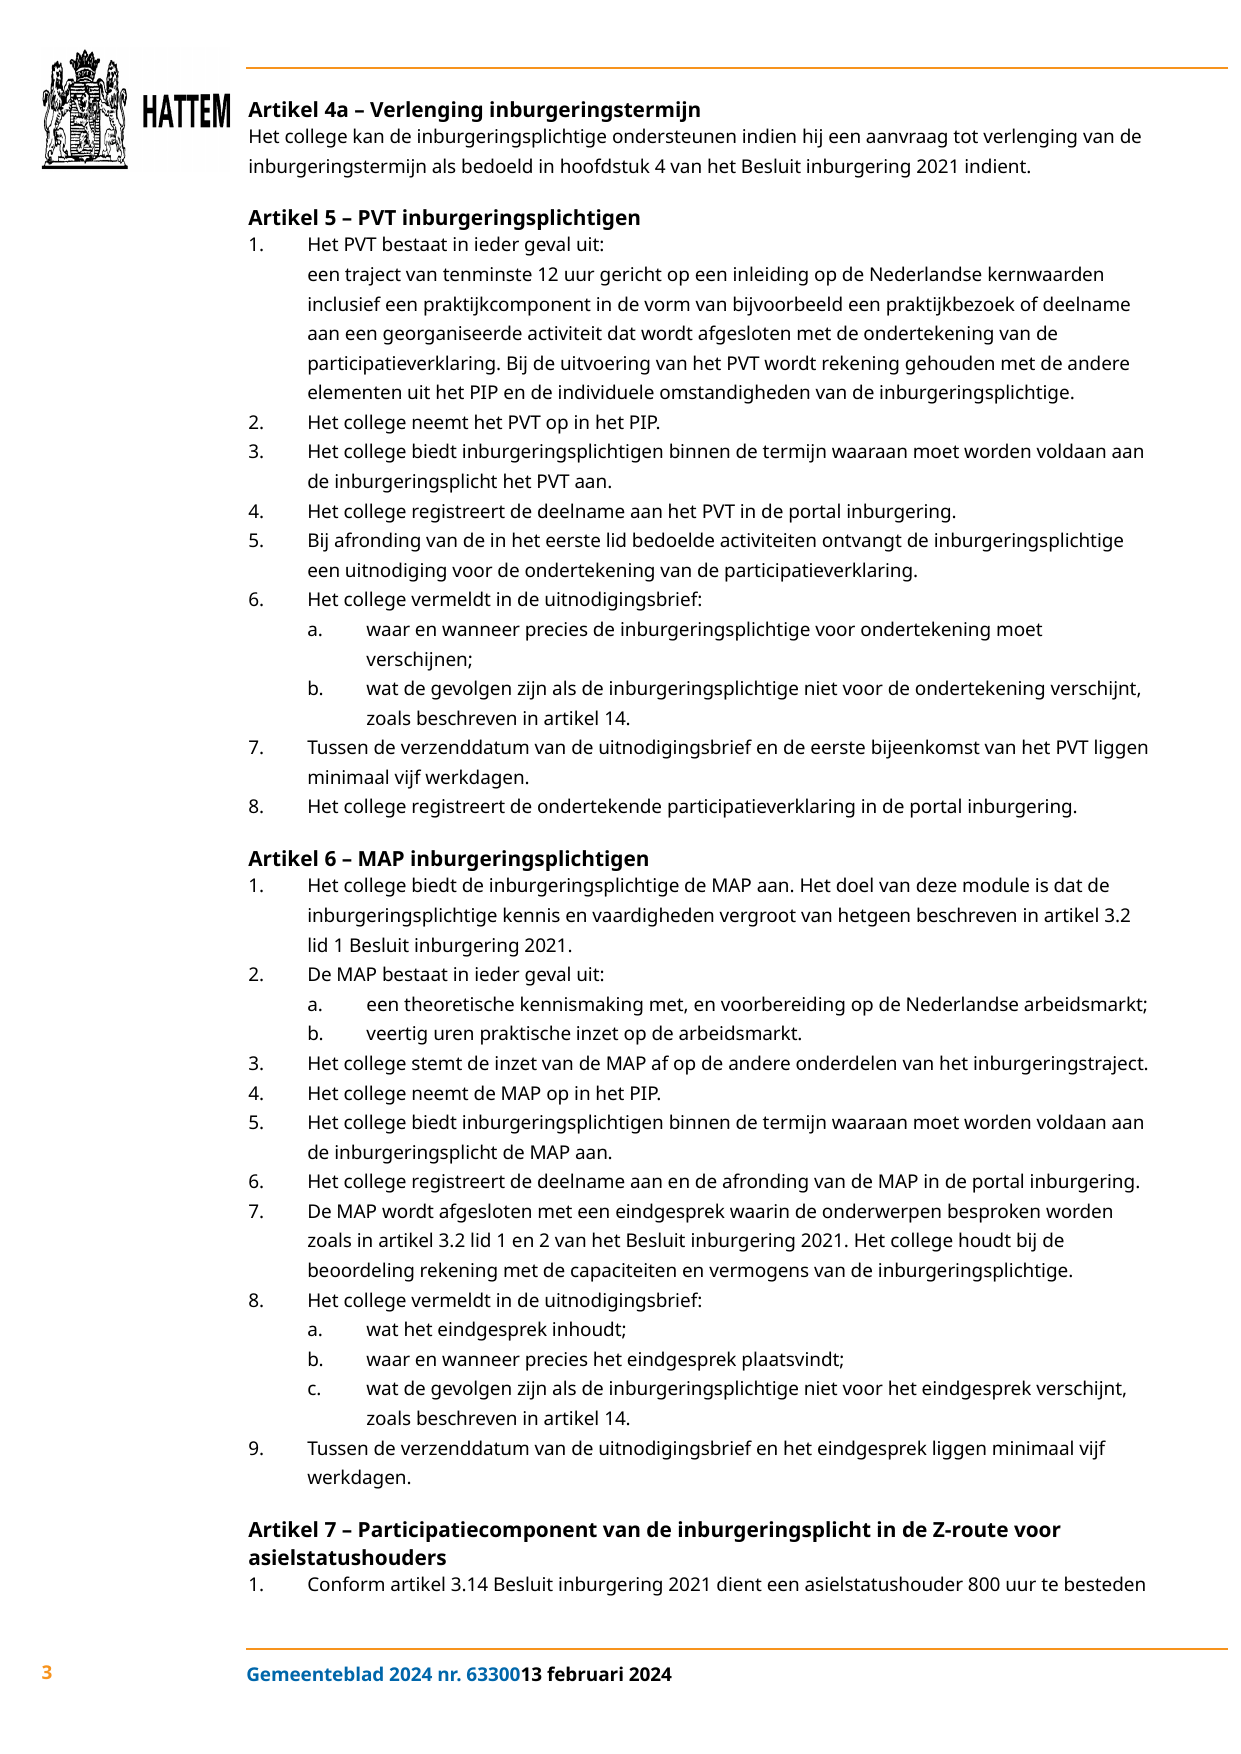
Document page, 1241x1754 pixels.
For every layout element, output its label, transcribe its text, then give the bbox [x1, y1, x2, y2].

list Het college biedt inburgeringsplichtigen binnen de termijn waaraan moet worden voldaan aan de inburgeringsplicht het PVT aan. [248, 439, 1152, 494]
text Artikel 4a – Verlenging inburgeringstermijn [248, 95, 1152, 123]
list Het college biedt inburgeringsplichtigen binnen de termijn waaraan moet worden voldaan aan de inburgeringsplicht de MAP aan. [248, 1109, 1152, 1164]
list Het college neemt het PVT op in het PIP. [248, 409, 1152, 435]
list Het college registreert de deelname aan het PVT in de portal inburgering. [248, 498, 1152, 524]
list Het college biedt de inburgeringsplichtige de MAP aan. Het doel van deze module is dat de inburgeringsplichtige kennis en vaardigheden vergroot van hetgeen beschreven in artikel 3.2 lid 1 Besluit inburgering 2021. [248, 873, 1152, 957]
list Tussen de verzenddatum van de uitnodigingsbrief en de eerste bijeenkomst van het PVT liggen minimaal vijf werkdagen. [248, 734, 1152, 790]
list Het college neemt de MAP op in het PIP. [248, 1080, 1152, 1105]
text Artikel 7 – Participatiecomponent van de inburgeringsplicht in de Z-route voor asielstatushouders [248, 1515, 1152, 1572]
list Conform artikel 3.14 Besluit inburgering 2021 dient een asielstatushouder 800 uur te besteden [248, 1572, 1152, 1597]
list veertig uren praktische inzet op de arbeidsmarkt. [307, 1021, 1152, 1046]
list Het college stemt de inzet van de MAP af op de andere onderdelen van het inburgeringstraject. [248, 1050, 1152, 1076]
picture [41, 47, 231, 172]
list Het college registreert de deelname aan en de afronding van de MAP in de portal inburgering. [248, 1168, 1152, 1194]
text Artikel 6 – MAP inburgeringsplichtigen [248, 844, 1152, 873]
list Het PVT bestaat in ieder geval uit: [248, 232, 1152, 257]
list wat de gevolgen zijn als de inburgeringsplichtige niet voor het eindgesprek verschijnt, zoals beschreven in artikel 14. [307, 1376, 1152, 1431]
list De MAP wordt afgesloten met een eindgesprek waarin de onderwerpen besproken worden zoals in artikel 3.2 lid 1 en 2 van het Besluit inburgering 2021. Het college houdt bij de beoordeling rekening met de capaciteiten en vermogens van de inburgeringsplichtige. [248, 1198, 1152, 1283]
text Artikel 5 – PVT inburgeringsplichtigen [248, 203, 1152, 232]
list waar en wanneer precies het eindgesprek plaatsvindt; [307, 1346, 1152, 1372]
list De MAP bestaat in ieder geval uit: [248, 961, 1152, 987]
list wat de gevolgen zijn als de inburgeringsplichtige niet voor de ondertekening verschijnt, zoals beschreven in artikel 14. [307, 675, 1152, 731]
text Het college kan de inburgeringsplichtige ondersteunen indien hij een aanvraag tot verlenging van de inburgeringstermijn als bedoeld in hoofdstuk 4 van het Besluit inburgering 2021 indient. [248, 123, 1152, 178]
list Het college registreert de ondertekende participatieverklaring in de portal inburgering. [248, 794, 1152, 819]
list wat het eindgesprek inhoudt; [307, 1316, 1152, 1342]
list Tussen de verzenddatum van de uitnodigingsbrief en het eindgesprek liggen minimaal vijf werkdagen. [248, 1435, 1152, 1490]
list een theoretische kennismaking met, en voorbereiding op de Nederlandse arbeidsmarkt; [307, 991, 1152, 1017]
list Bij afronding van de in het eerste lid bedoelde activiteiten ontvangt de inburgeringsplichtige een uitnodiging voor de ondertekening van de participatieverklaring. [248, 527, 1152, 583]
list Het college vermeldt in de uitnodigingsbrief: [248, 587, 1152, 612]
list Het college vermeldt in de uitnodigingsbrief: [248, 1287, 1152, 1312]
list een traject van tenminste 12 uur gericht op een inleiding op de Nederlandse kernwaarden inclusief een praktijkcomponent in de vorm van bijvoorbeeld een praktijkbezoek of deelname aan een georganiseerde activiteit dat wordt afgesloten met de ondertekening van de participatieverklaring. Bij de uitvoering van het PVT wordt rekening gehouden met de andere elementen uit het PIP en de individuele omstandigheden van de inburgeringsplichtige. [248, 261, 1152, 405]
list waar en wanneer precies de inburgeringsplichtige voor ondertekening moet verschijnen; [307, 616, 1152, 672]
